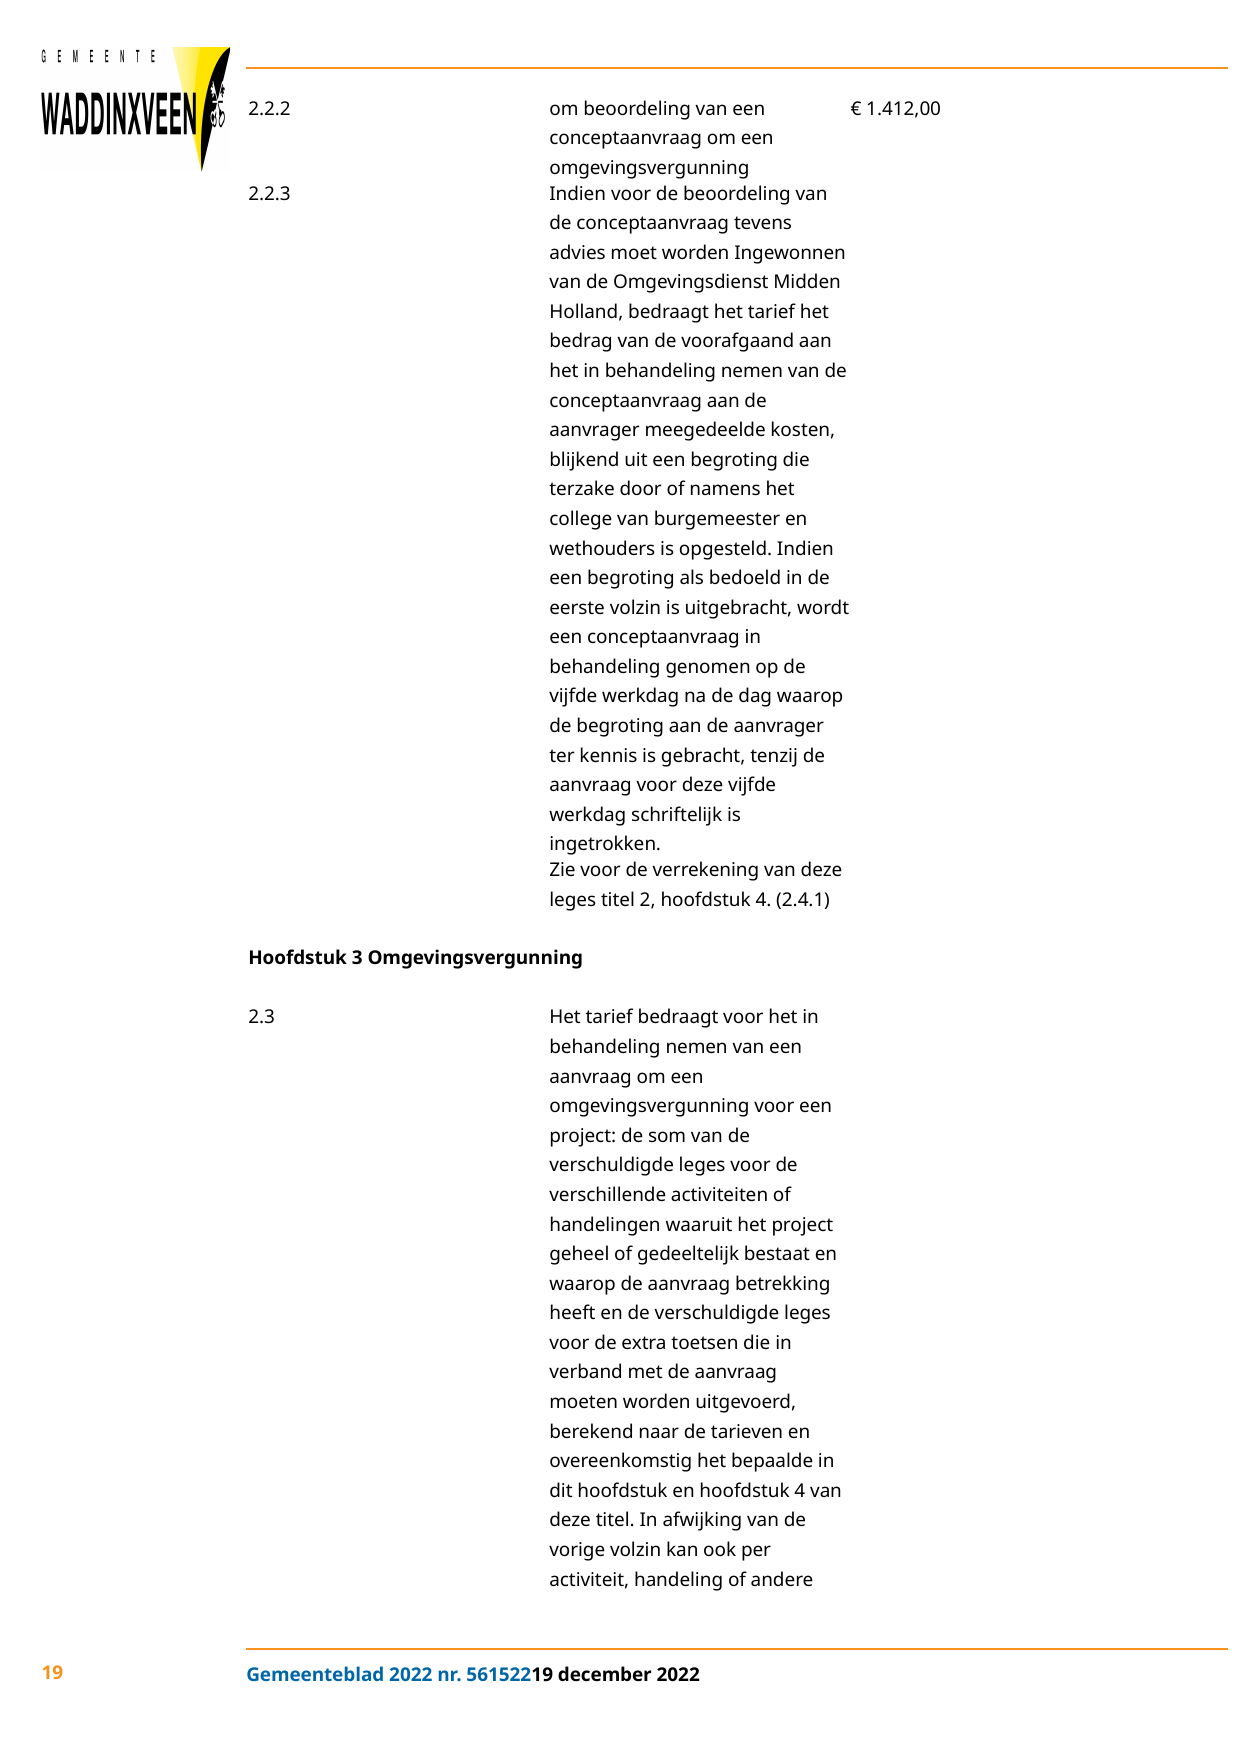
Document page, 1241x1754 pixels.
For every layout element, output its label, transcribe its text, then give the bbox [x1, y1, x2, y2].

table_cell om beoordeling van een conceptaanvraag om een omgevingsvergunning [549, 95, 850, 180]
table_cell [850, 180, 1152, 856]
table_cell 2.2.2 [248, 95, 549, 180]
table_cell Zie voor de verrekening van deze leges titel 2, hoofdstuk 4. (2.4.1) [549, 856, 850, 912]
table_cell € 1.412,00 [850, 95, 1152, 180]
picture [41, 47, 231, 172]
table_header 2.3 [248, 1004, 549, 1591]
table_header [850, 1004, 1152, 1591]
table_cell Indien voor de beoordeling van de conceptaanvraag tevens advies moet worden Ingewonnen van de Omgevingsdienst Midden Holland, bedraagt het tarief het bedrag van de voorafgaand aan het in behandeling nemen van de conceptaanvraag aan de aanvrager meegedeelde kosten, blijkend uit een begroting die terzake door of namens het college van burgemeester en wethouders is opgesteld. Indien een begroting als bedoeld in de eerste volzin is uitgebracht, wordt een conceptaanvraag in behandeling genomen op de vijfde werkdag na de dag waarop de begroting aan de aanvrager ter kennis is gebracht, tenzij de aanvraag voor deze vijfde werkdag schriftelijk is ingetrokken. [549, 180, 850, 856]
text Hoofdstuk 3 Omgevingsvergunning [248, 944, 1152, 970]
table_header Het tarief bedraagt voor het in behandeling nemen van een aanvraag om een omgevingsvergunning voor een project: de som van de verschuldigde leges voor de verschillende activiteiten of handelingen waaruit het project geheel of gedeeltelijk bestaat en waarop de aanvraag betrekking heeft en de verschuldigde leges voor de extra toetsen die in verband met de aanvraag moeten worden uitgevoerd, berekend naar de tarieven en overeenkomstig het bepaalde in dit hoofdstuk en hoofdstuk 4 van deze titel. In afwijking van de vorige volzin kan ook per activiteit, handeling of andere [549, 1004, 850, 1591]
table_cell 2.2.3 [248, 180, 549, 856]
table_cell [248, 856, 549, 912]
table_cell [850, 856, 1152, 912]
